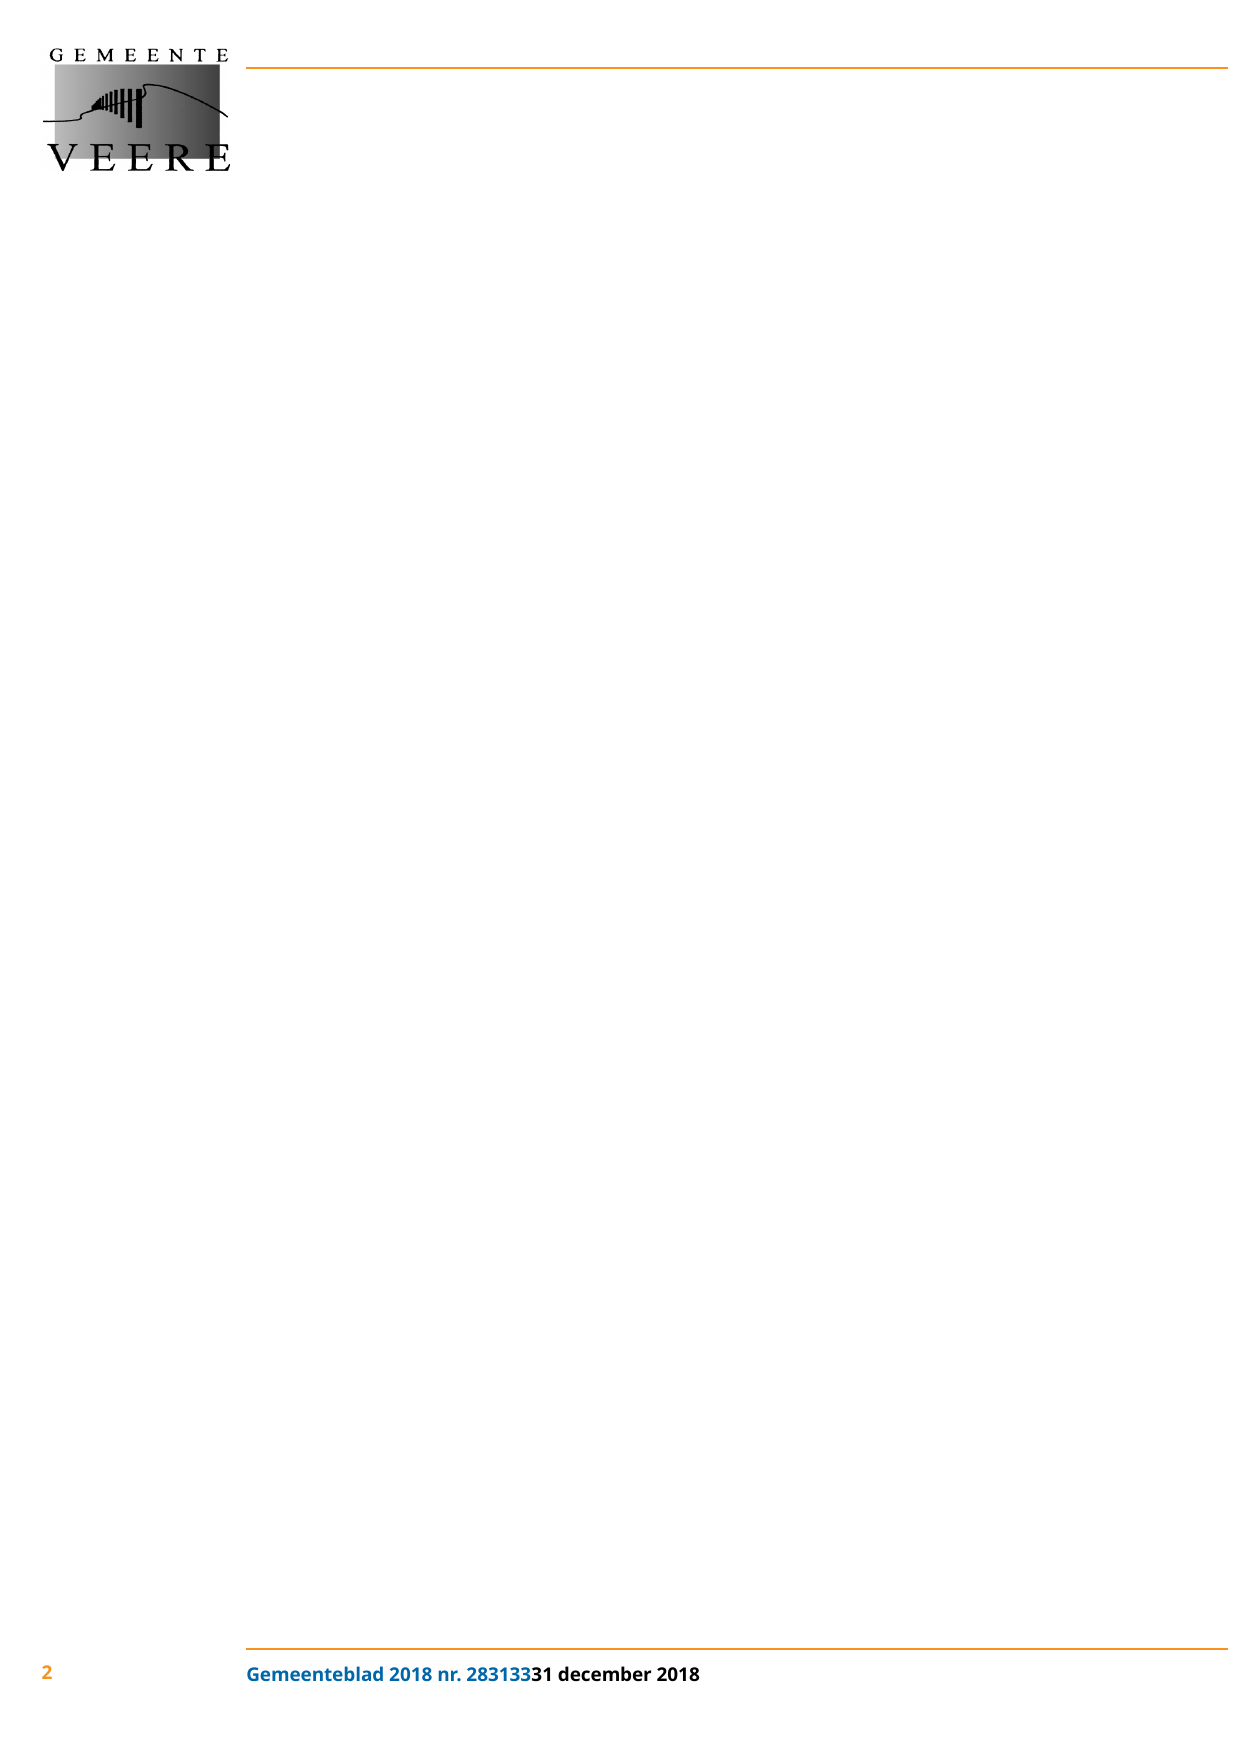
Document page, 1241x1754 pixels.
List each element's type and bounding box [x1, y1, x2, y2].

picture [41, 47, 231, 172]
